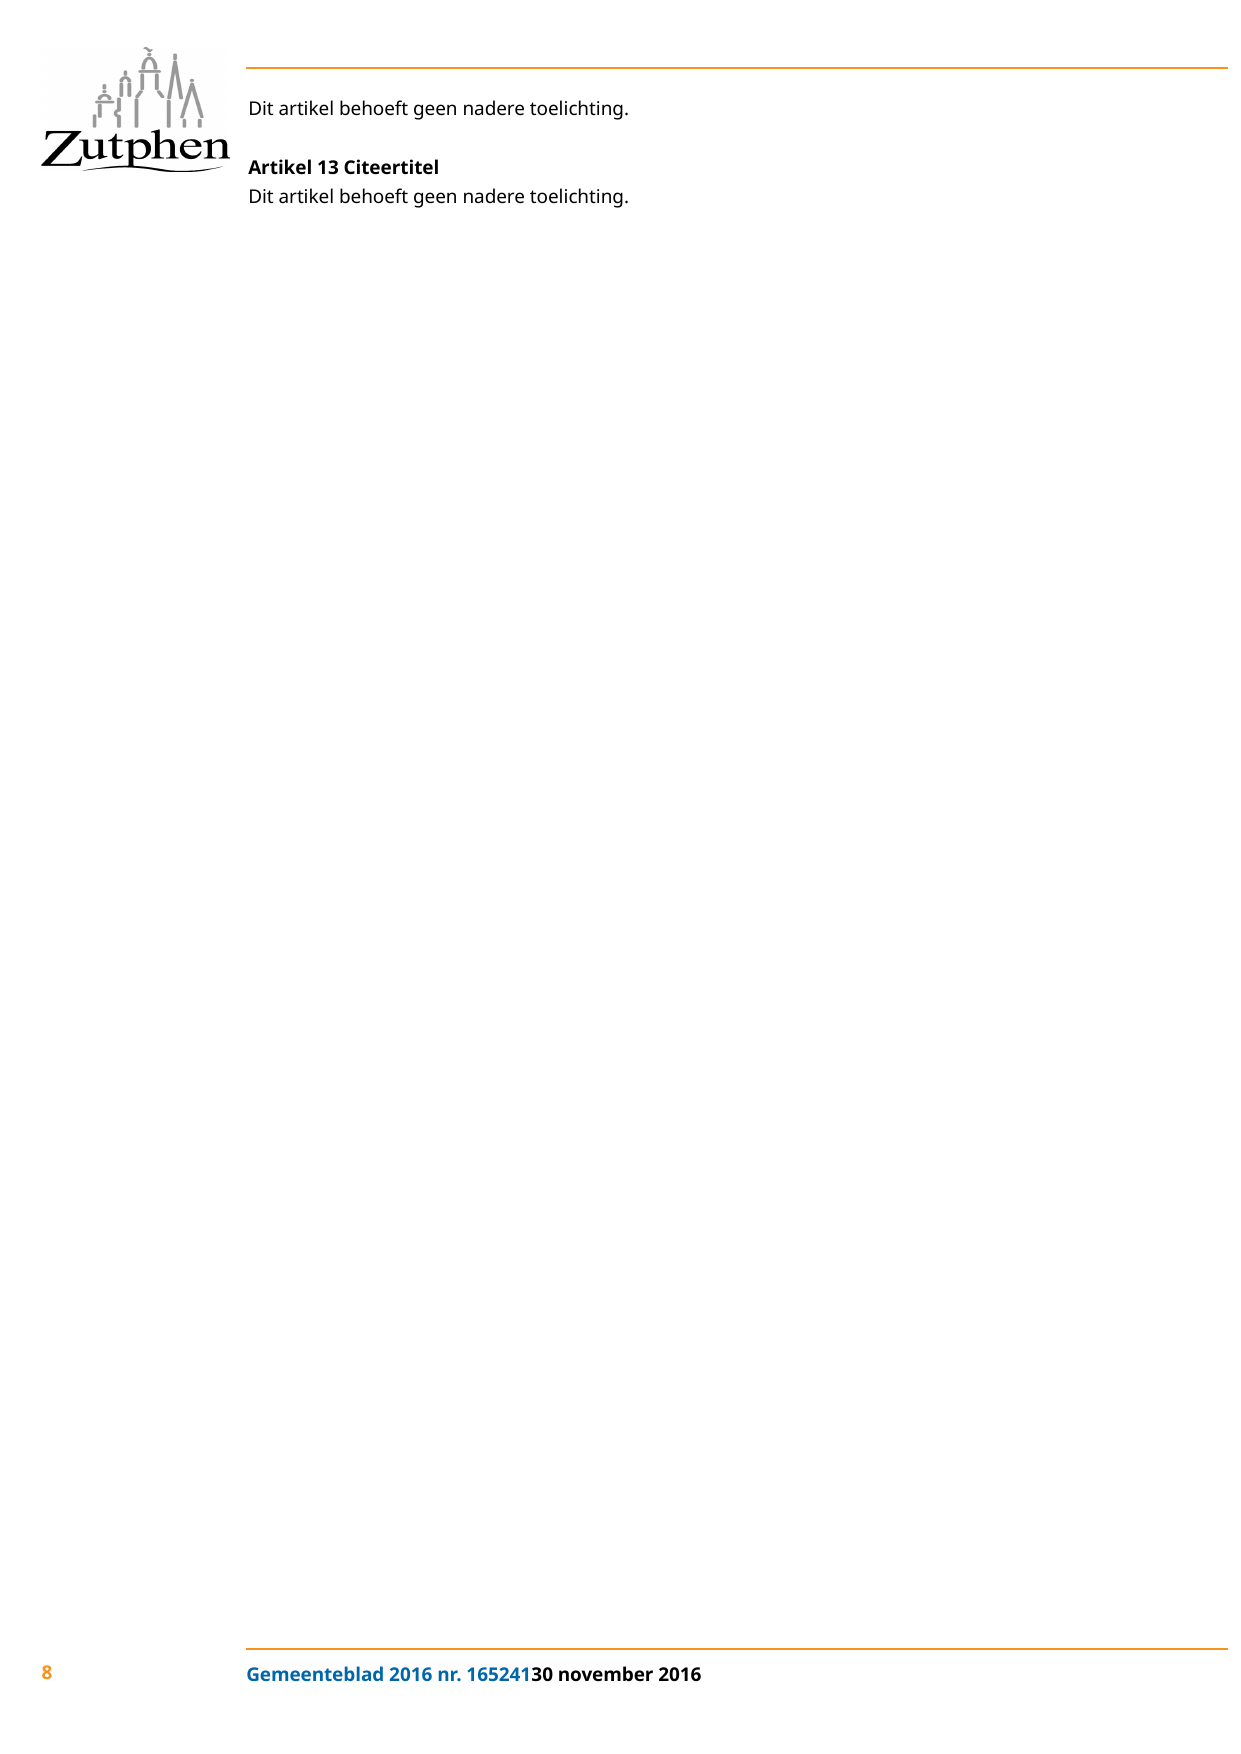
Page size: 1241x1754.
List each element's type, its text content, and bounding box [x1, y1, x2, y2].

text Artikel 13 Citeertitel [248, 154, 1152, 180]
text Dit artikel behoeft geen nadere toelichting. [248, 183, 1152, 209]
text Dit artikel behoeft geen nadere toelichting. [248, 95, 1152, 121]
picture [41, 47, 231, 172]
